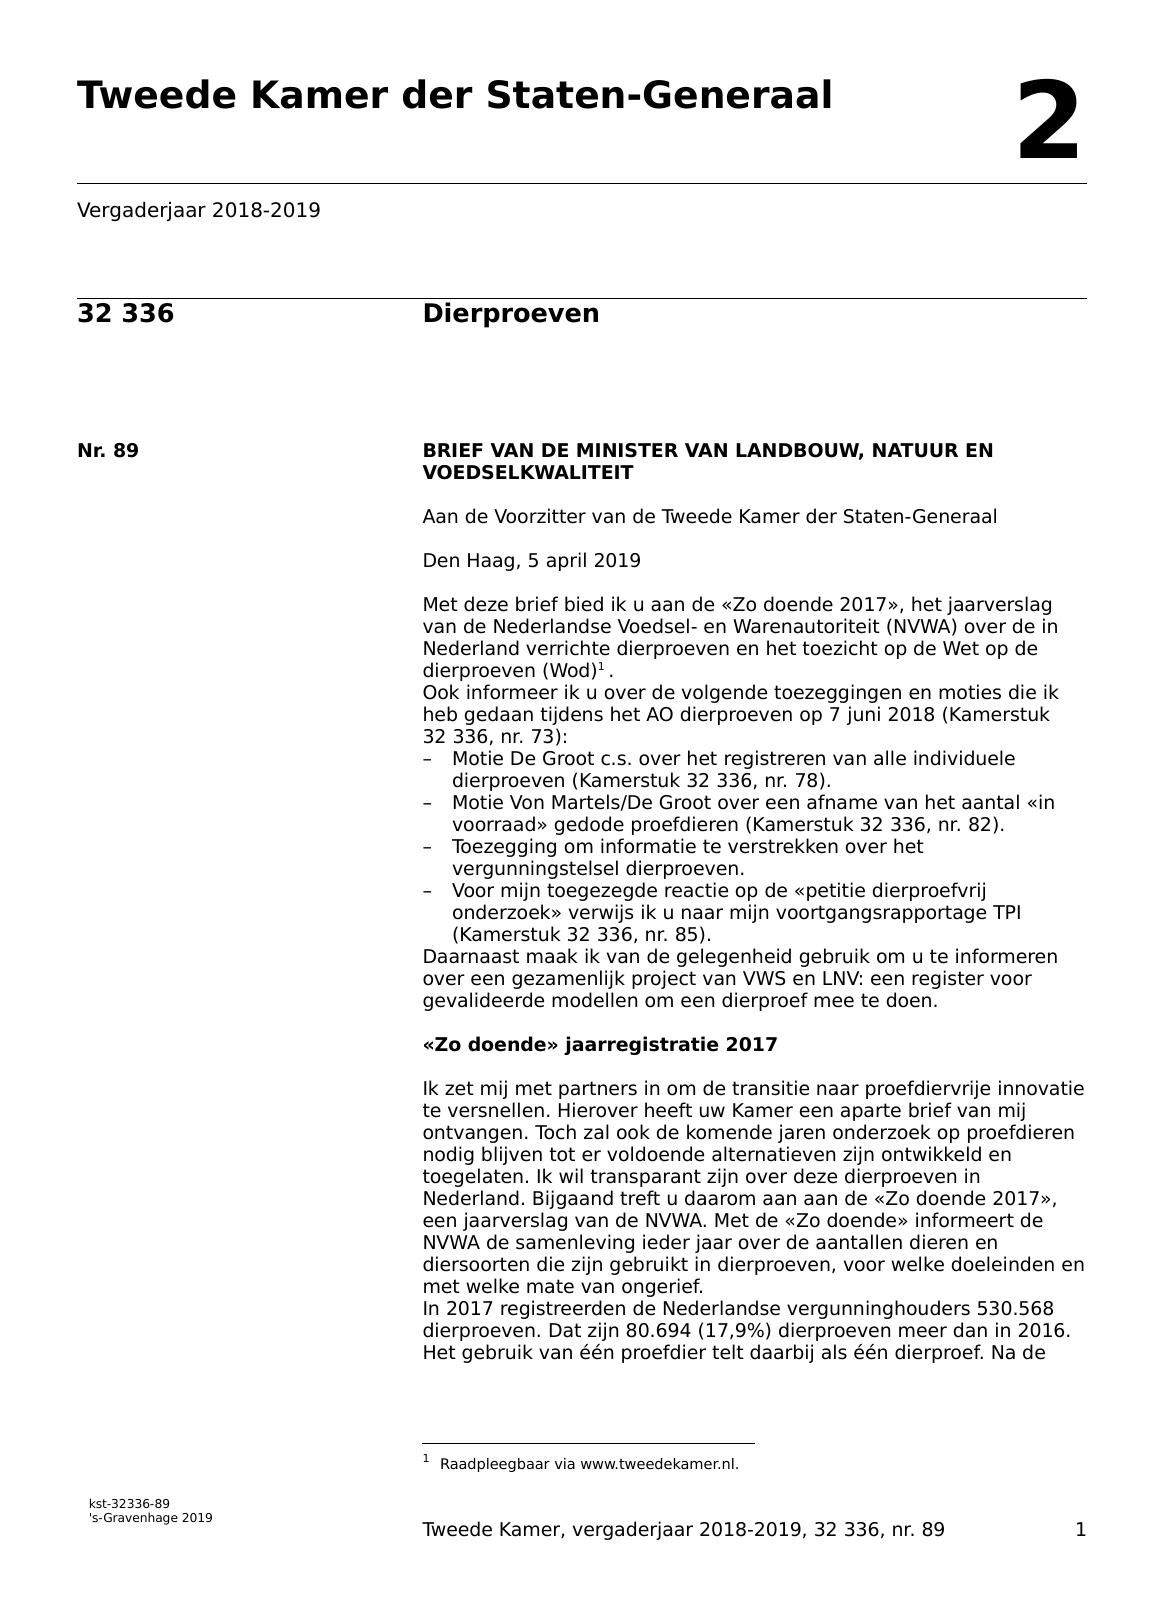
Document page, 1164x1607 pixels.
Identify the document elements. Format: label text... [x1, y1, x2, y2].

text – Motie Von Martels/De Groot over een afname van het aantal «in voorraad» gedode proefdieren (Kamerstuk 32 336, nr. 82). [422, 792, 1087, 836]
text – Toezegging om informatie te verstrekken over het vergunningstelsel dierproeven. [422, 836, 1087, 880]
text – Motie De Groot c.s. over het registreren van alle individuele dierproeven (Kamerstuk 32 336, nr. 78). [422, 748, 1087, 792]
text Raadpleegbaar via www.tweedekamer.nl. [422, 1452, 1087, 1474]
text In 2017 registreerden de Nederlandse vergunninghouders 530.568 dierproeven. Dat zijn 80.694 (17,9%) dierproeven meer dan in 2016. Het gebruik van één proefdier telt daarbij als één dierproef. Na de [422, 1298, 1087, 1364]
table_header 2 [886, 59, 1087, 183]
text Ook informeer ik u over de volgende toezeggingen en moties die ik heb gedaan tijdens het AO dierproeven op 7 juni 2018 (Kamerstuk 32 336, nr. 73): [422, 682, 1087, 748]
text – Voor mijn toegezegde reactie op de «petitie dierproefvrij onderzoek» verwijs ik u naar mijn voortgangsrapportage TPI (Kamerstuk 32 336, nr. 85). [422, 880, 1087, 946]
subtitle Nr. 89 BRIEF VAN DE MINISTER VAN LANDBOUW, NATUUR EN VOEDSELKWALITEIT [77, 440, 1087, 484]
text Den Haag, 5 april 2019 [422, 550, 1087, 572]
text Aan de Voorzitter van de Tweede Kamer der Staten-Generaal [422, 506, 1087, 528]
subtitle «Zo doende» jaarregistratie 2017 [422, 1034, 1087, 1056]
text 's-Gravenhage 2019 [88, 1511, 323, 1525]
table_header Tweede Kamer der Staten-Generaal [77, 59, 886, 183]
subtitle 32 336 Dierproeven [77, 299, 1087, 329]
text Ik zet mij met partners in om de transitie naar proefdiervrije innovatie te versnellen. Hierover heeft uw Kamer een aparte brief van mij ontvangen. Toch zal ook de komende jaren onderzoek op proefdieren nodig blijven tot er voldoende alternatieven zijn ontwikkeld en toegelaten. Ik wil transparant zijn over deze dierproeven in Nederland. Bijgaand treft u daarom aan aan de «Zo doende 2017», een jaarverslag van de NVWA. Met de «Zo doende» informeert de NVWA de samenleving ieder jaar over de aantallen dieren en diersoorten die zijn gebruikt in dierproeven, voor welke doeleinden en met welke mate van ongerief. [422, 1078, 1087, 1298]
table_cell Vergaderjaar 2018-2019 [77, 184, 1087, 298]
text kst-32336-89 [88, 1497, 323, 1511]
text Met deze brief bied ik u aan de «Zo doende 2017», het jaarverslag van de Nederlandse Voedsel- en Warenautoriteit (NVWA) over de in Nederland verrichte dierproeven en het toezicht op de Wet op de dierproeven (Wod). [422, 594, 1087, 682]
text Daarnaast maak ik van de gelegenheid gebruik om u te informeren over een gezamenlijk project van VWS en LNV: een register voor gevalideerde modellen om een dierproef mee te doen. [422, 946, 1087, 1012]
